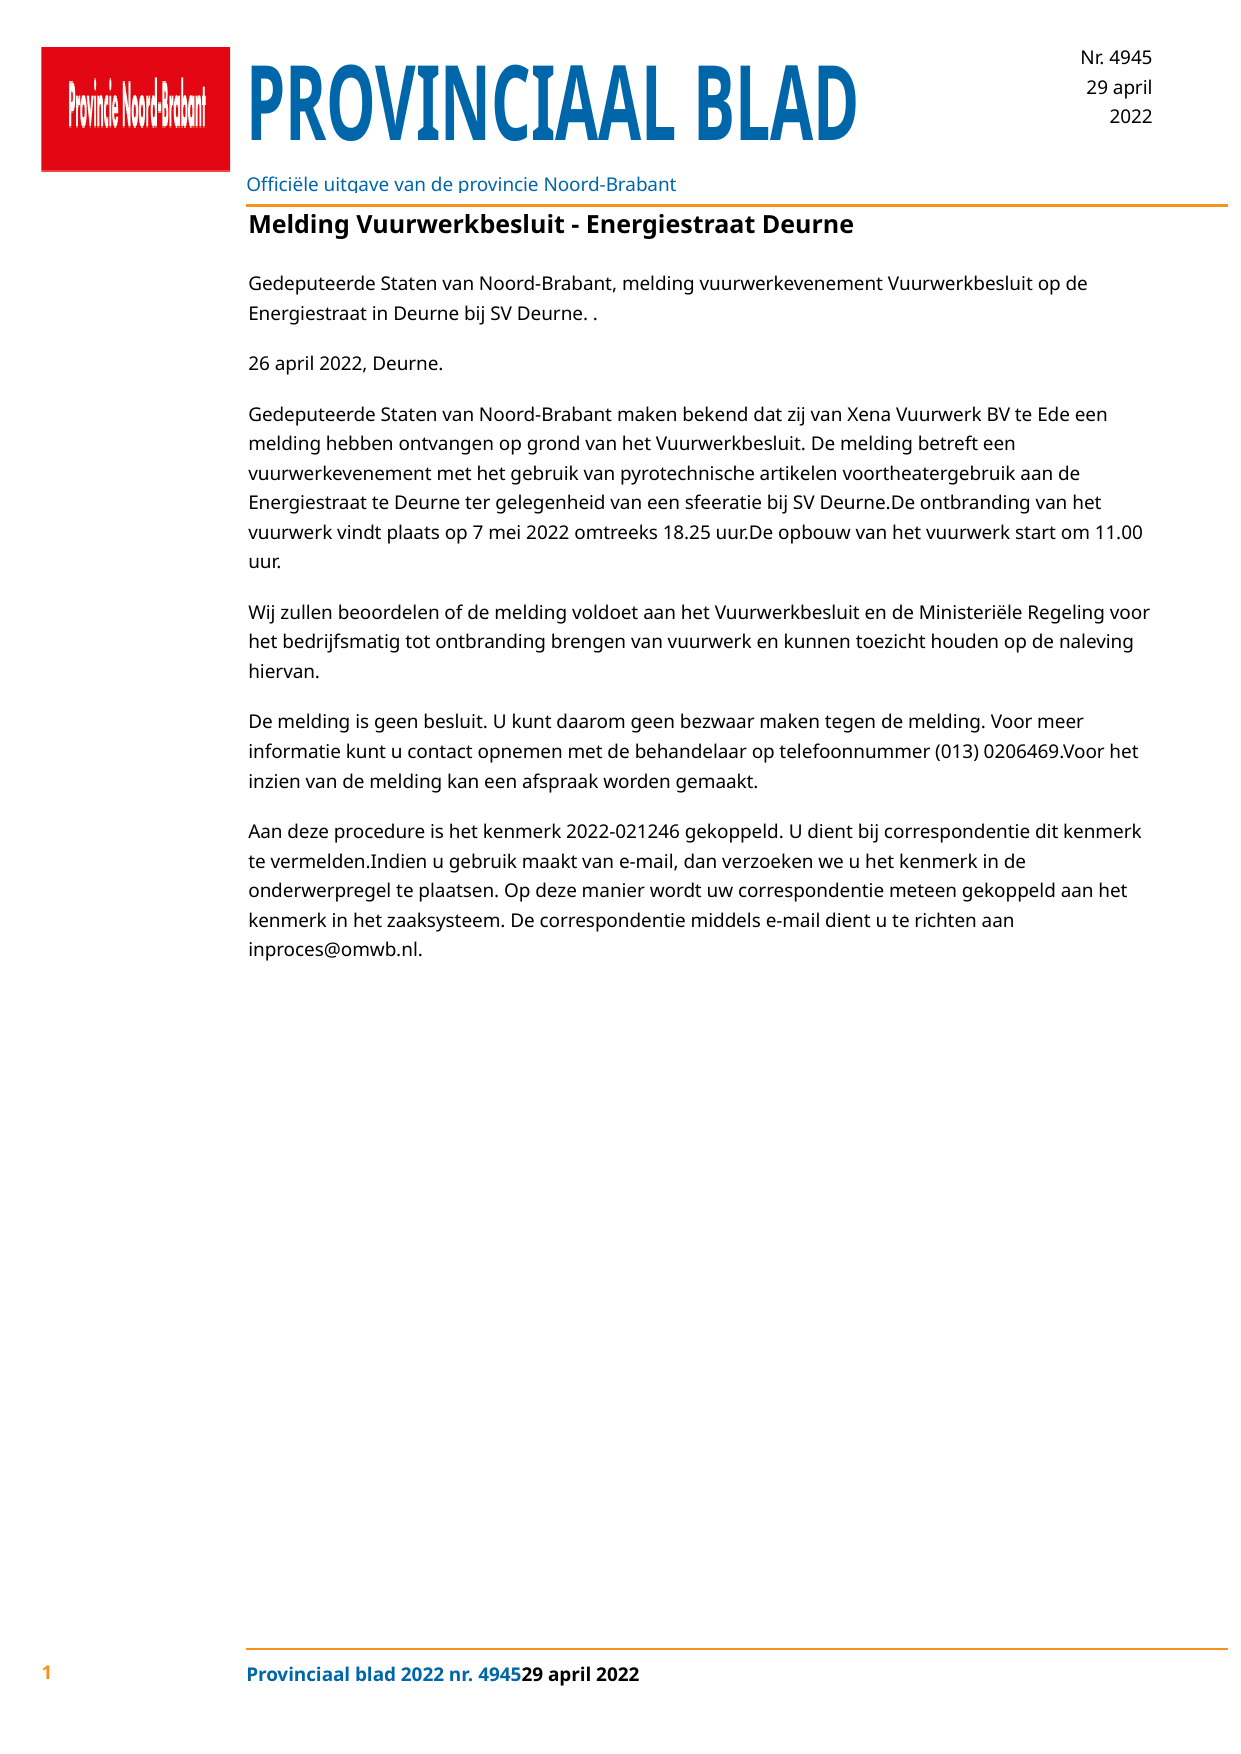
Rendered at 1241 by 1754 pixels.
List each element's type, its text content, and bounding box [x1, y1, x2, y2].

text De melding is geen besluit. U kunt daarom geen bezwaar maken tegen de melding. Voor meer informatie kunt u contact opnemen met de behandelaar op telefoonnummer (013) 0206469.Voor het inzien van de melding kan een afspraak worden gemaakt. [248, 709, 1152, 793]
text Gedeputeerde Staten van Noord-Brabant maken bekend dat zij van Xena Vuurwerk BV te Ede een melding hebben ontvangen op grond van het Vuurwerkbesluit. De melding betreft een vuurwerkevenement met het gebruik van pyrotechnische artikelen voortheatergebruik aan de Energiestraat te Deurne ter gelegenheid van een sfeeratie bij SV Deurne.De ontbranding van het vuurwerk vindt plaats op 7 mei 2022 omtreeks 18.25 uur.De opbouw van het vuurwerk start om 11.00 uur. [248, 401, 1152, 574]
text Gedeputeerde Staten van Noord-Brabant, melding vuurwerkevenement Vuurwerkbesluit op de Energiestraat in Deurne bij SV Deurne. . [248, 270, 1152, 326]
text Wij zullen beoordelen of de melding voldoet aan het Vuurwerkbesluit en de Ministeriële Regeling voor het bedrijfsmatig tot ontbranding brengen van vuurwerk en kunnen toezicht houden op de naleving hiervan. [248, 599, 1152, 684]
picture [41, 47, 231, 172]
text 26 april 2022, Deurne. [248, 350, 1152, 376]
text Melding Vuurwerkbesluit - Energiestraat Deurne [248, 207, 1152, 241]
text Aan deze procedure is het kenmerk 2022-021246 gekoppeld. U dient bij correspondentie dit kenmerk te vermelden.Indien u gebruik maakt van e-mail, dan verzoeken we u het kenmerk in de onderwerpregel te plaatsen. Op deze manier wordt uw correspondentie meteen gekoppeld aan het kenmerk in het zaaksysteem. De correspondentie middels e-mail dient u te richten aan inproces@omwb.nl. [248, 818, 1152, 962]
